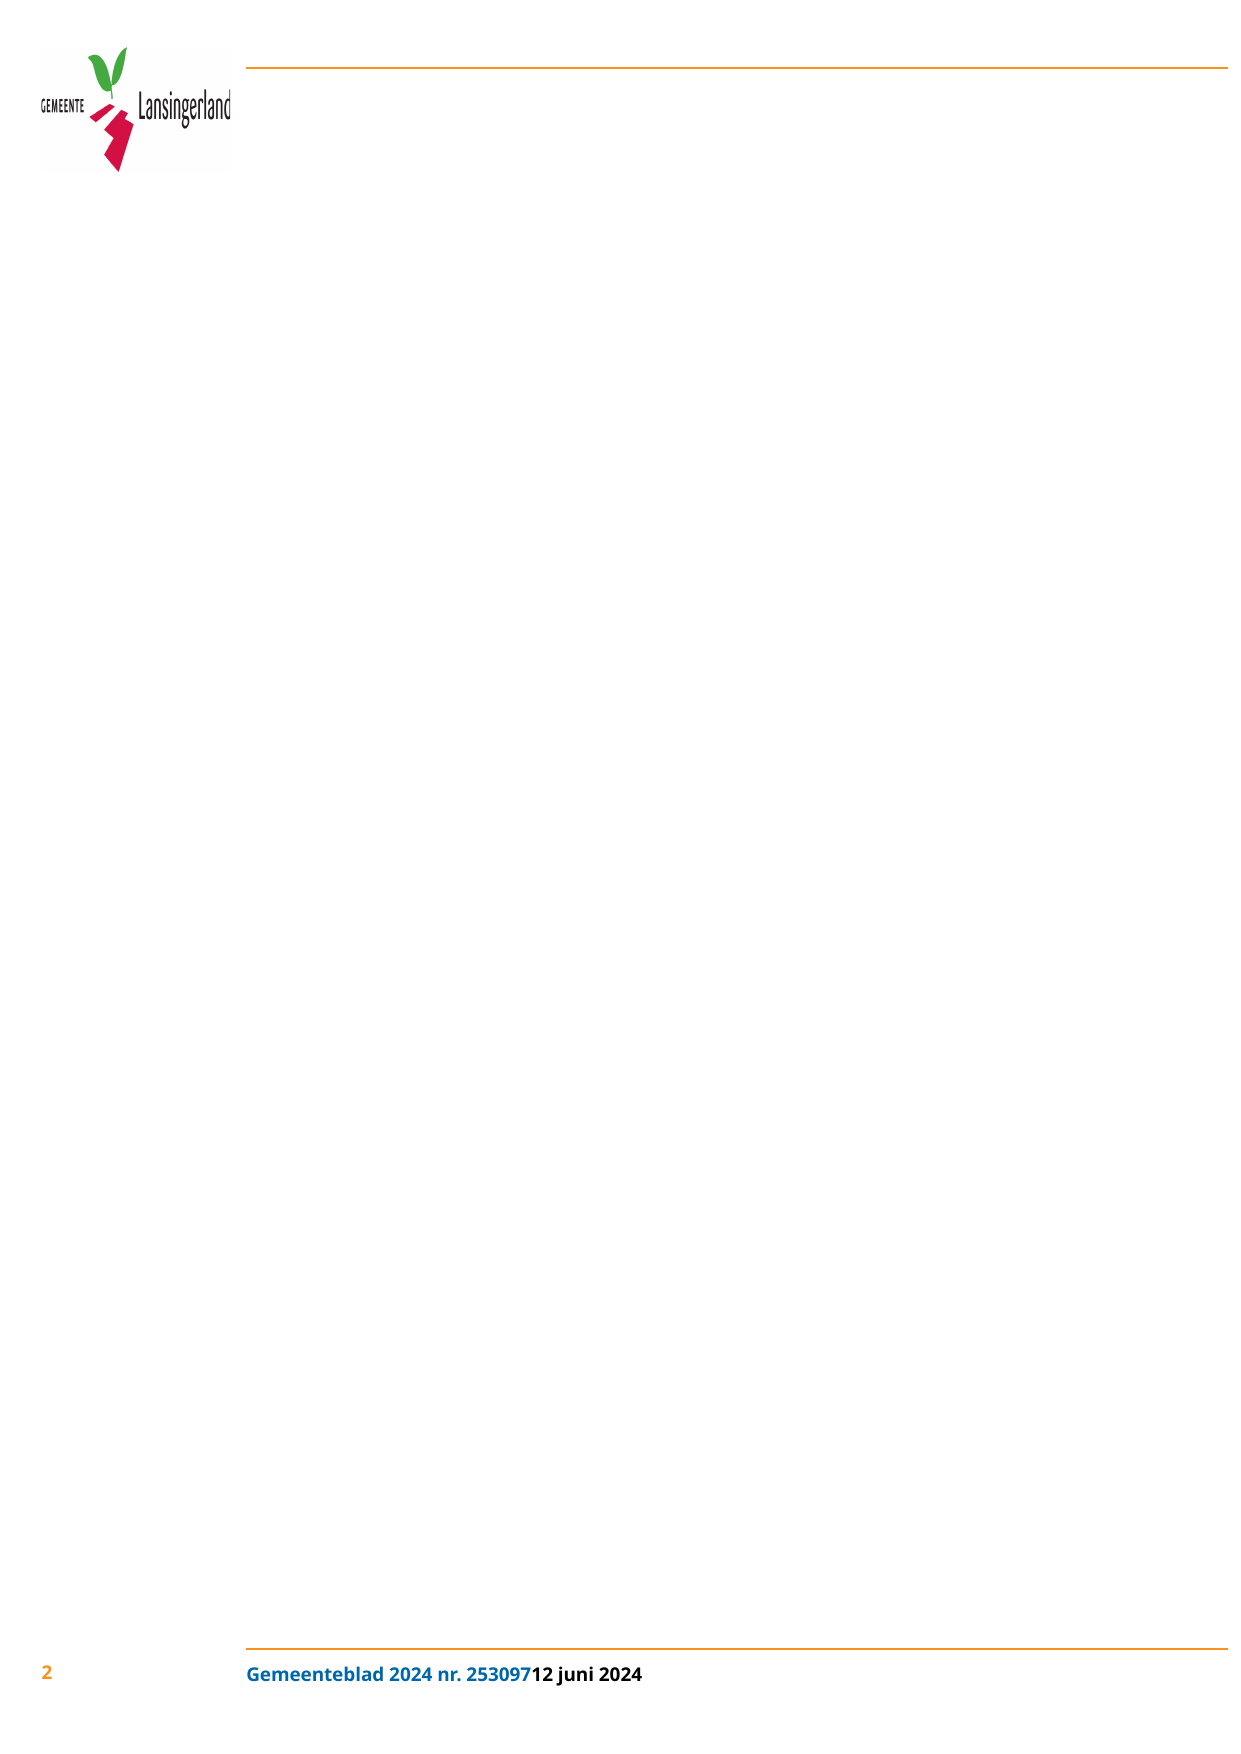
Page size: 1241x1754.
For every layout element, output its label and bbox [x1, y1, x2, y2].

picture [41, 47, 231, 172]
